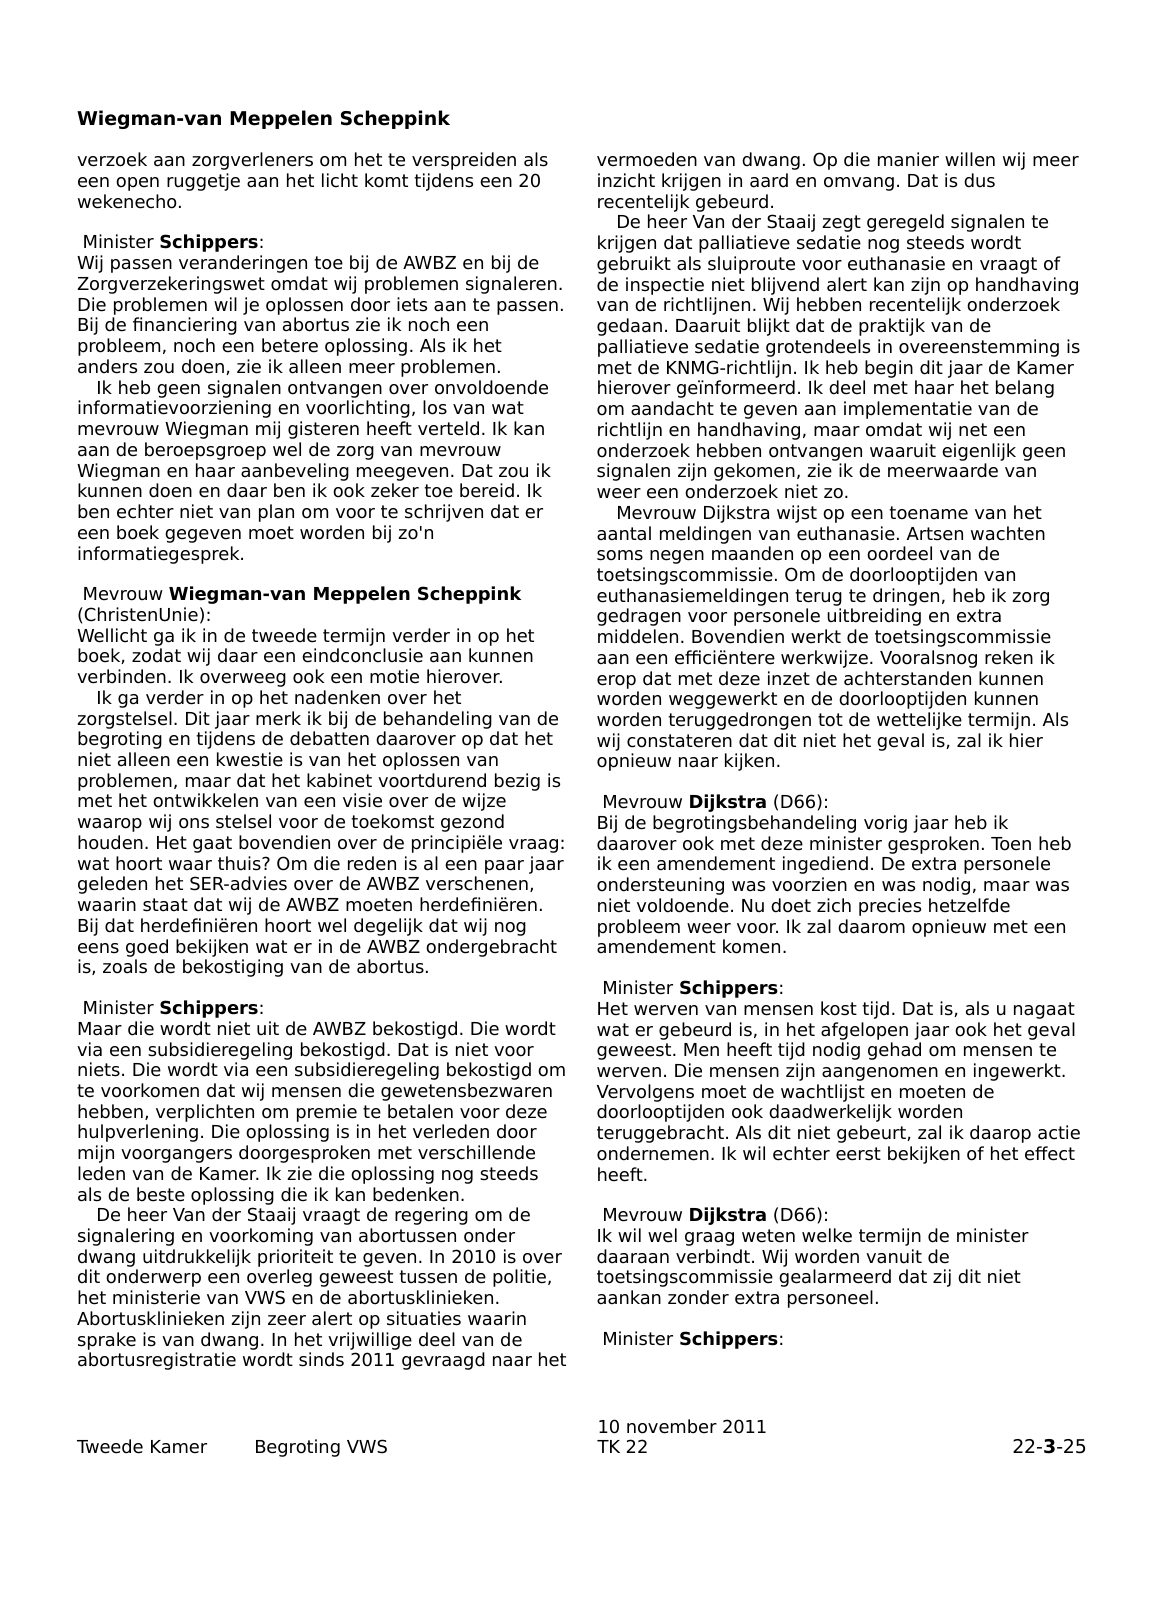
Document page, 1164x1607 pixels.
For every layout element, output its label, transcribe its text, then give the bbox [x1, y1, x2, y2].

text Mevrouw Wiegman-van Meppelen Scheppink (ChristenUnie): [77, 584, 567, 626]
text Minister Schippers: [596, 978, 1087, 999]
text Minister Schippers: [596, 1329, 1087, 1349]
text Minister Schippers: [77, 232, 567, 253]
text Ik heb geen signalen ontvangen over onvoldoende informatievoorziening en voorlichting, los van wat mevrouw Wiegman mij gisteren heeft verteld. Ik kan aan de beroepsgroep wel de zorg van mevrouw Wiegman en haar aanbeveling meegeven. Dat zou ik kunnen doen en daar ben ik ook zeker toe bereid. Ik ben echter niet van plan om voor te schrijven dat er een boek gegeven moet worden bij zo'n informatiegesprek. [77, 377, 567, 564]
text verzoek aan zorgverleners om het te verspreiden als een open ruggetje aan het licht komt tijdens een 20 wekenecho. [77, 150, 567, 212]
text De heer Van der Staaij vraagt de regering om de signalering en voorkoming van abortussen onder dwang uitdrukkelijk prioriteit te geven. In 2010 is over dit onderwerp een overleg geweest tussen de politie, het ministerie van VWS en de abortusklinieken. Abortusklinieken zijn zeer alert op situaties waarin sprake is van dwang. In het vrijwillige deel van de abortusregistratie wordt sinds 2011 gevraagd naar het [77, 1205, 567, 1371]
text Minister Schippers: [77, 998, 567, 1019]
text Mevrouw Dijkstra (D66): [596, 1205, 1087, 1226]
text Wij passen veranderingen toe bij de AWBZ en bij de Zorgverzekeringswet omdat wij problemen signaleren. Die problemen wil je oplossen door iets aan te passen. Bij de financiering van abortus zie ik noch een probleem, noch een betere oplossing. Als ik het anders zou doen, zie ik alleen meer problemen. [77, 253, 567, 377]
text Wellicht ga ik in de tweede termijn verder in op het boek, zodat wij daar een eindconclusie aan kunnen verbinden. Ik overweeg ook een motie hierover. [77, 626, 567, 688]
text Maar die wordt niet uit de AWBZ bekostigd. Die wordt via een subsidieregeling bekostigd. Dat is niet voor niets. Die wordt via een subsidieregeling bekostigd om te voorkomen dat wij mensen die gewetensbezwaren hebben, verplichten om premie te betalen voor deze hulpverlening. Die oplossing is in het verleden door mijn voorgangers doorgesproken met verschillende leden van de Kamer. Ik zie die oplossing nog steeds als de beste oplossing die ik kan bedenken. [77, 1019, 567, 1205]
text Bij de begrotingsbehandeling vorig jaar heb ik daarover ook met deze minister gesproken. Toen heb ik een amendement ingediend. De extra personele ondersteuning was voorzien en was nodig, maar was niet voldoende. Nu doet zich precies hetzelfde probleem weer voor. Ik zal daarom opnieuw met een amendement komen. [596, 813, 1087, 958]
text De heer Van der Staaij zegt geregeld signalen te krijgen dat palliatieve sedatie nog steeds wordt gebruikt als sluiproute voor euthanasie en vraagt of de inspectie niet blijvend alert kan zijn op handhaving van de richtlijnen. Wij hebben recentelijk onderzoek gedaan. Daaruit blijkt dat de praktijk van de palliatieve sedatie grotendeels in overeenstemming is met de KNMG-richtlijn. Ik heb begin dit jaar de Kamer hierover geïnformeerd. Ik deel met haar het belang om aandacht te geven aan implementatie van de richtlijn en handhaving, maar omdat wij net een onderzoek hebben ontvangen waaruit eigenlijk geen signalen zijn gekomen, zie ik de meerwaarde van weer een onderzoek niet zo. [596, 212, 1087, 503]
text Mevrouw Dijkstra wijst op een toename van het aantal meldingen van euthanasie. Artsen wachten soms negen maanden op een oordeel van de toetsingscommissie. Om de doorlooptijden van euthanasiemeldingen terug te dringen, heb ik zorg gedragen voor personele uitbreiding en extra middelen. Bovendien werkt de toetsingscommissie aan een efficiëntere werkwijze. Vooralsnog reken ik erop dat met deze inzet de achterstanden kunnen worden weggewerkt en de doorlooptijden kunnen worden teruggedrongen tot de wettelijke termijn. Als wij constateren dat dit niet het geval is, zal ik hier opnieuw naar kijken. [596, 503, 1087, 772]
text Het werven van mensen kost tijd. Dat is, als u nagaat wat er gebeurd is, in het afgelopen jaar ook het geval geweest. Men heeft tijd nodig gehad om mensen te werven. Die mensen zijn aangenomen en ingewerkt. Vervolgens moet de wachtlijst en moeten de doorlooptijden ook daadwerkelijk worden teruggebracht. Als dit niet gebeurt, zal ik daarop actie ondernemen. Ik wil echter eerst bekijken of het effect heeft. [596, 999, 1087, 1185]
text Ik ga verder in op het nadenken over het zorgstelsel. Dit jaar merk ik bij de behandeling van de begroting en tijdens de debatten daarover op dat het niet alleen een kwestie is van het oplossen van problemen, maar dat het kabinet voortdurend bezig is met het ontwikkelen van een visie over de wijze waarop wij ons stelsel voor de toekomst gezond houden. Het gaat bovendien over de principiële vraag: wat hoort waar thuis? Om die reden is al een paar jaar geleden het SER-advies over de AWBZ verschenen, waarin staat dat wij de AWBZ moeten herdefiniëren. Bij dat herdefiniëren hoort wel degelijk dat wij nog eens goed bekijken wat er in de AWBZ ondergebracht is, zoals de bekostiging van de abortus. [77, 688, 567, 978]
text Ik wil wel graag weten welke termijn de minister daaraan verbindt. Wij worden vanuit de toetsingscommissie gealarmeerd dat zij dit niet aankan zonder extra personeel. [596, 1226, 1087, 1309]
text Mevrouw Dijkstra (D66): [596, 792, 1087, 813]
text vermoeden van dwang. Op die manier willen wij meer inzicht krijgen in aard en omvang. Dat is dus recentelijk gebeurd. [596, 150, 1087, 212]
